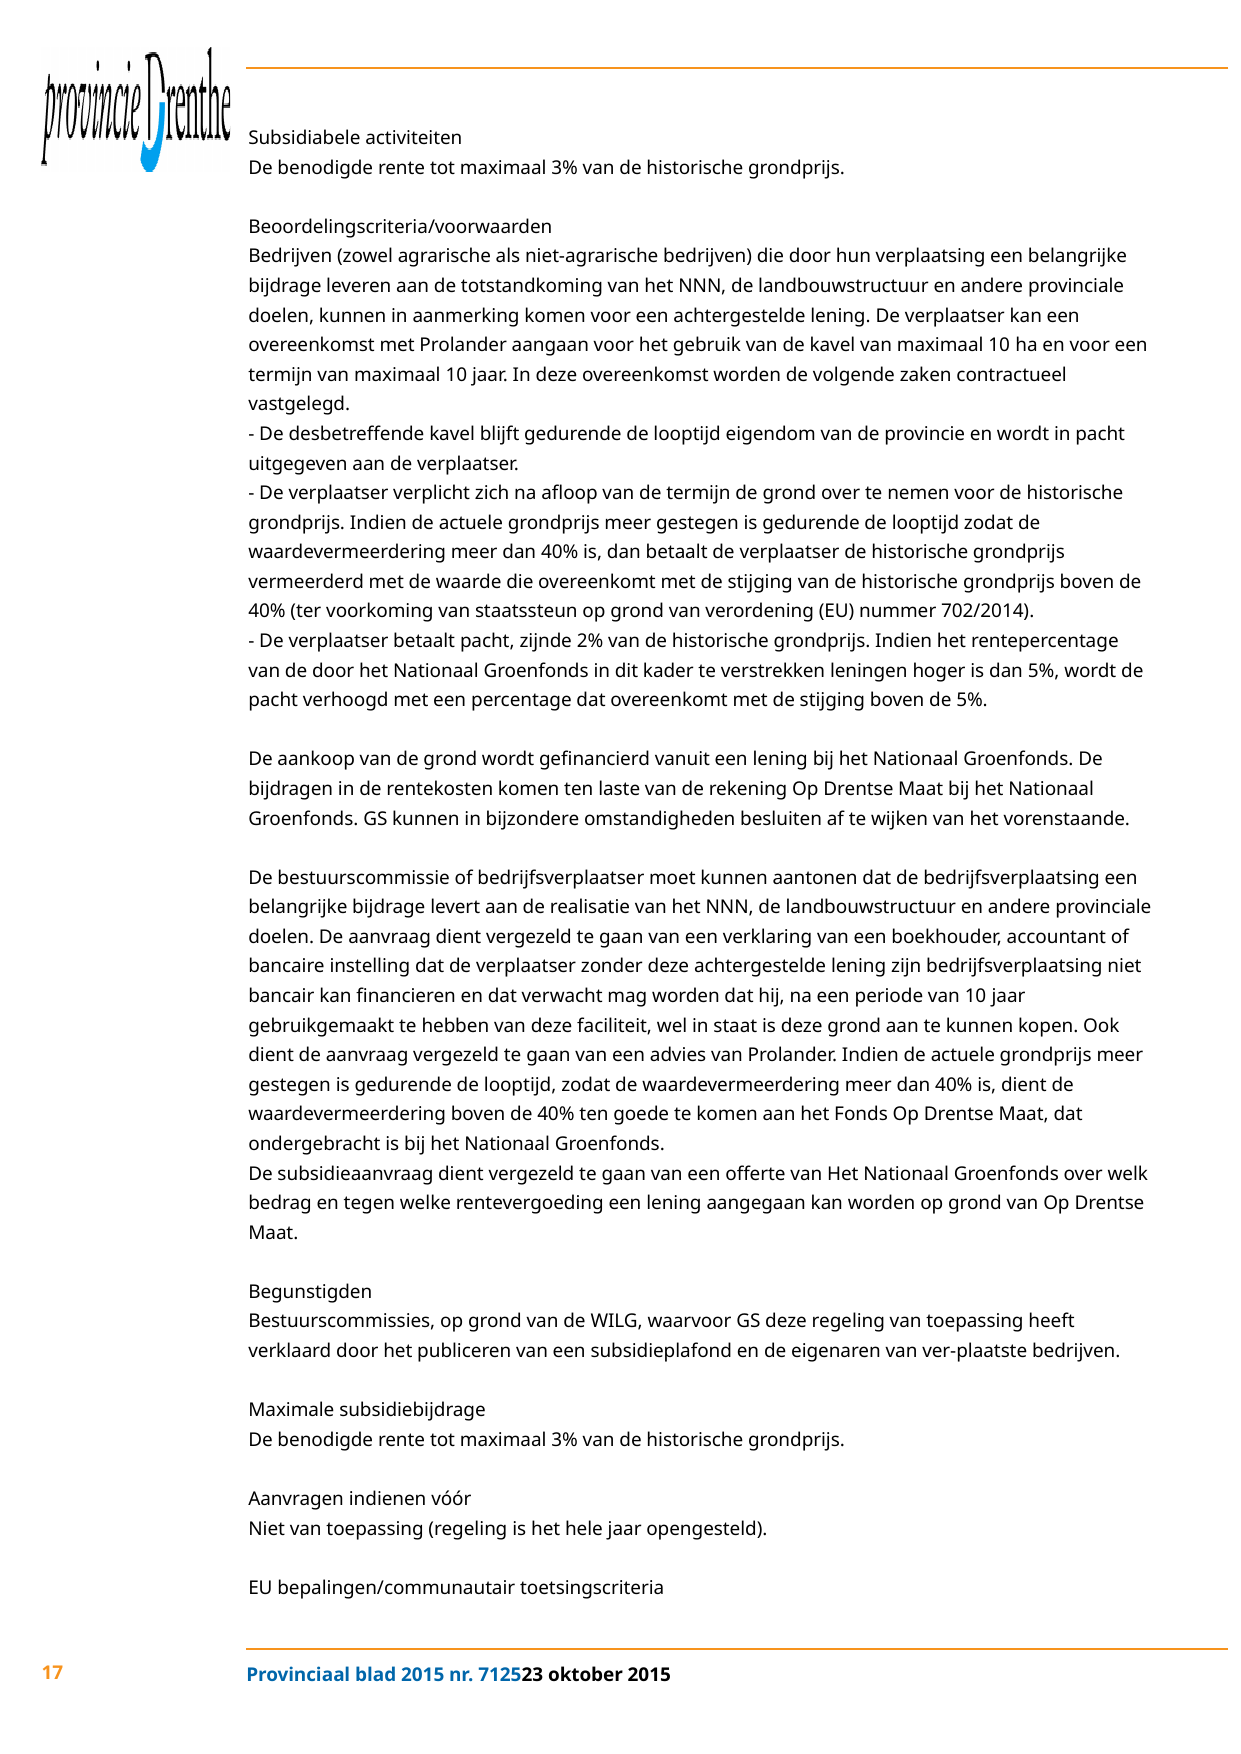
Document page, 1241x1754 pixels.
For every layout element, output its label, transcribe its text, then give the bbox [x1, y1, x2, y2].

text Bestuurscommissies, op grond van de WILG, waarvoor GS deze regeling van toepassing heeft verklaard door het publiceren van een subsidieplafond en de eigenaren van ver-plaatste bedrijven. [248, 1308, 1152, 1363]
text - De verplaatser verplicht zich na afloop van de termijn de grond over te nemen voor de historische grondprijs. Indien de actuele grondprijs meer gestegen is gedurende de looptijd zodat de waardevermeerdering meer dan 40% is, dan betaalt de verplaatser de historische grondprijs vermeerderd met de waarde die overeenkomt met de stijging van de historische grondprijs boven de 40% (ter voorkoming van staatssteun op grond van verordening (EU) nummer 702/2014). [248, 479, 1152, 623]
text Aanvragen indienen vóór [248, 1485, 1152, 1511]
text De subsidieaanvraag dient vergezeld te gaan van een offerte van Het Nationaal Groenfonds over welk bedrag en tegen welke rentevergoeding een lening aangegaan kan worden op grond van Op Drentse Maat. [248, 1160, 1152, 1245]
text Maximale subsidiebijdrage [248, 1396, 1152, 1422]
text EU bepalingen/communautair toetsingscriteria [248, 1574, 1152, 1600]
text De benodigde rente tot maximaal 3% van de historische grondprijs. [248, 1426, 1152, 1452]
text Subsidiabele activiteiten [248, 124, 1152, 150]
text - De desbetreffende kavel blijft gedurende de looptijd eigendom van de provincie en wordt in pacht uitgegeven aan de verplaatser. [248, 420, 1152, 476]
text De aankoop van de grond wordt gefinancierd vanuit een lening bij het Nationaal Groenfonds. De bijdragen in de rentekosten komen ten laste van de rekening Op Drentse Maat bij het Nationaal Groenfonds. GS kunnen in bijzondere omstandigheden besluiten af te wijken van het vorenstaande. [248, 746, 1152, 831]
text Niet van toepassing (regeling is het hele jaar opengesteld). [248, 1515, 1152, 1541]
picture [41, 47, 231, 172]
text De bestuurscommissie of bedrijfsverplaatser moet kunnen aantonen dat de bedrijfsverplaatsing een belangrijke bijdrage levert aan de realisatie van het NNN, de landbouwstructuur en andere provinciale doelen. De aanvraag dient vergezeld te gaan van een verklaring van een boekhouder, accountant of bancaire instelling dat de verplaatser zonder deze achtergestelde lening zijn bedrijfsverplaatsing niet bancair kan financieren en dat verwacht mag worden dat hij, na een periode van 10 jaar gebruikgemaakt te hebben van deze faciliteit, wel in staat is deze grond aan te kunnen kopen. Ook dient de aanvraag vergezeld te gaan van een advies van Prolander. Indien de actuele grondprijs meer gestegen is gedurende de looptijd, zodat de waardevermeerdering meer dan 40% is, dient de waardevermeerdering boven de 40% ten goede te komen aan het Fonds Op Drentse Maat, dat ondergebracht is bij het Nationaal Groenfonds. [248, 864, 1152, 1156]
text Begunstigden [248, 1278, 1152, 1304]
text De benodigde rente tot maximaal 3% van de historische grondprijs. [248, 154, 1152, 180]
text - De verplaatser betaalt pacht, zijnde 2% van de historische grondprijs. Indien het rentepercentage van de door het Nationaal Groenfonds in dit kader te verstrekken leningen hoger is dan 5%, wordt de pacht verhoogd met een percentage dat overeenkomt met de stijging boven de 5%. [248, 627, 1152, 712]
text Beoordelingscriteria/voorwaarden [248, 213, 1152, 239]
text Bedrijven (zowel agrarische als niet-agrarische bedrijven) die door hun verplaatsing een belangrijke bijdrage leveren aan de totstandkoming van het NNN, de landbouwstructuur en andere provinciale doelen, kunnen in aanmerking komen voor een achtergestelde lening. De verplaatser kan een overeenkomst met Prolander aangaan voor het gebruik van de kavel van maximaal 10 ha en voor een termijn van maximaal 10 jaar. In deze overeenkomst worden de volgende zaken contractueel vastgelegd. [248, 243, 1152, 416]
